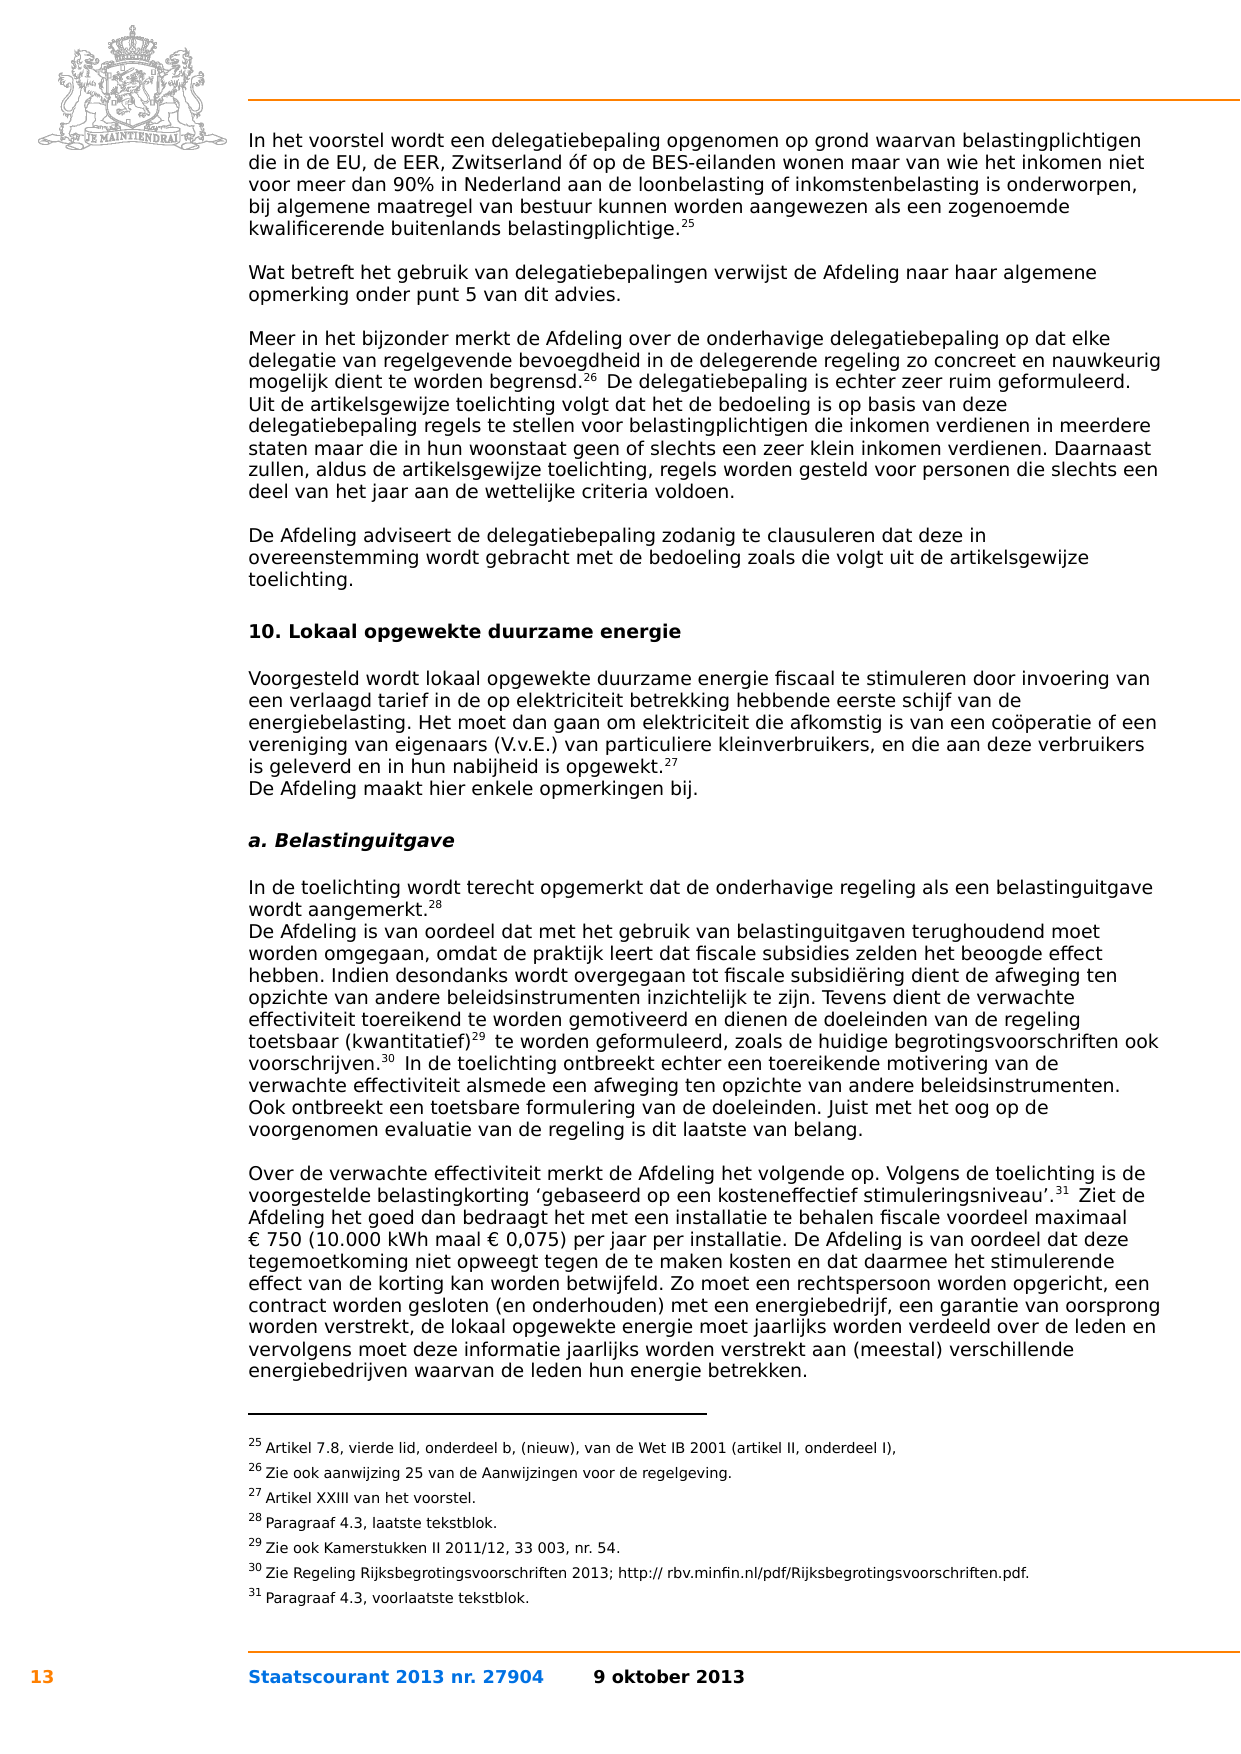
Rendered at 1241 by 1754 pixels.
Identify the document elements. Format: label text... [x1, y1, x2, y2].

text In de toelichting wordt terecht opgemerkt dat de onderhavige regeling als een belastinguitgave wordt aangemerkt. [248, 877, 1163, 921]
text De Afdeling adviseert de delegatiebepaling zodanig te clausuleren dat deze in overeenstemming wordt gebracht met de bedoeling zoals die volgt uit de artikelsgewijze toelichting. [248, 525, 1163, 591]
text Artikel XXIII van het voorstel. [248, 1486, 1163, 1508]
text Artikel 7.8, vierde lid, onderdeel b, (nieuw), van de Wet IB 2001 (artikel II, onderdeel I), [248, 1436, 1163, 1458]
text Paragraaf 4.3, voorlaatste tekstblok. [248, 1586, 1163, 1608]
picture [38, 25, 227, 150]
subtitle a. Belastinguitgave [248, 830, 1163, 852]
text Zie ook Kamerstukken II 2011/12, 33 003, nr. 54. [248, 1536, 1163, 1558]
text Zie ook aanwijzing 25 van de Aanwijzingen voor de regelgeving. [248, 1461, 1163, 1483]
subtitle 10. Lokaal opgewekte duurzame energie [248, 621, 1163, 643]
text In het voorstel wordt een delegatiebepaling opgenomen op grond waarvan belastingplichtigen die in de EU, de EER, Zwitserland óf op de BES-eilanden wonen maar van wie het inkomen niet voor meer dan 90% in Nederland aan de loonbelasting of inkomstenbelasting is onderworpen, bij algemene maatregel van bestuur kunnen worden aangewezen als een zogenoemde kwalificerende buitenlands belastingplichtige. [248, 130, 1163, 240]
text De Afdeling is van oordeel dat met het gebruik van belastinguitgaven terughoudend moet worden omgegaan, omdat de praktijk leert dat fiscale subsidies zelden het beoogde effect hebben. Indien desondanks wordt overgegaan tot fiscale subsidiëring dient de afweging ten opzichte van andere beleidsinstrumenten inzichtelijk te zijn. Tevens dient de verwachte effectiviteit toereikend te worden gemotiveerd en dienen de doeleinden van de regeling toetsbaar (kwantitatief) te worden geformuleerd, zoals de huidige begrotingsvoorschriften ook voorschrijven. In de toelichting ontbreekt echter een toereikende motivering van de verwachte effectiviteit alsmede een afweging ten opzichte van andere beleidsinstrumenten. Ook ontbreekt een toetsbare formulering van de doeleinden. Juist met het oog op de voorgenomen evaluatie van de regeling is dit laatste van belang. [248, 921, 1163, 1141]
text Over de verwachte effectiviteit merkt de Afdeling het volgende op. Volgens de toelichting is de voorgestelde belastingkorting ‘gebaseerd op een kosteneffectief stimuleringsniveau’. Ziet de Afdeling het goed dan bedraagt het met een installatie te behalen fiscale voordeel maximaal € 750 (10.000 kWh maal € 0,075) per jaar per installatie. De Afdeling is van oordeel dat deze tegemoetkoming niet opweegt tegen de te maken kosten en dat daarmee het stimulerende effect van de korting kan worden betwijfeld. Zo moet een rechtspersoon worden opgericht, een contract worden gesloten (en onderhouden) met een energiebedrijf, een garantie van oorsprong worden verstrekt, de lokaal opgewekte energie moet jaarlijks worden verdeeld over de leden en vervolgens moet deze informatie jaarlijks worden verstrekt aan (meestal) verschillende energiebedrijven waarvan de leden hun energie betrekken. [248, 1163, 1163, 1382]
text Zie Regeling Rijksbegrotingsvoorschriften 2013; http:// rbv.minfin.nl/pdf/Rijksbegrotingsvoorschriften.pdf. [248, 1561, 1163, 1583]
text Voorgesteld wordt lokaal opgewekte duurzame energie fiscaal te stimuleren door invoering van een verlaagd tarief in de op elektriciteit betrekking hebbende eerste schijf van de energiebelasting. Het moet dan gaan om elektriciteit die afkomstig is van een coöperatie of een vereniging van eigenaars (V.v.E.) van particuliere kleinverbruikers, en die aan deze verbruikers is geleverd en in hun nabijheid is opgewekt. [248, 668, 1163, 778]
text Wat betreft het gebruik van delegatiebepalingen verwijst de Afdeling naar haar algemene opmerking onder punt 5 van dit advies. [248, 262, 1163, 306]
text De Afdeling maakt hier enkele opmerkingen bij. [248, 778, 1163, 800]
text Paragraaf 4.3, laatste tekstblok. [248, 1511, 1163, 1533]
text Meer in het bijzonder merkt de Afdeling over de onderhavige delegatiebepaling op dat elke delegatie van regelgevende bevoegdheid in de delegerende regeling zo concreet en nauwkeurig mogelijk dient te worden begrensd. De delegatiebepaling is echter zeer ruim geformuleerd. Uit de artikelsgewijze toelichting volgt dat het de bedoeling is op basis van deze delegatiebepaling regels te stellen voor belastingplichtigen die inkomen verdienen in meerdere staten maar die in hun woonstaat geen of slechts een zeer klein inkomen verdienen. Daarnaast zullen, aldus de artikelsgewijze toelichting, regels worden gesteld voor personen die slechts een deel van het jaar aan de wettelijke criteria voldoen. [248, 327, 1163, 503]
